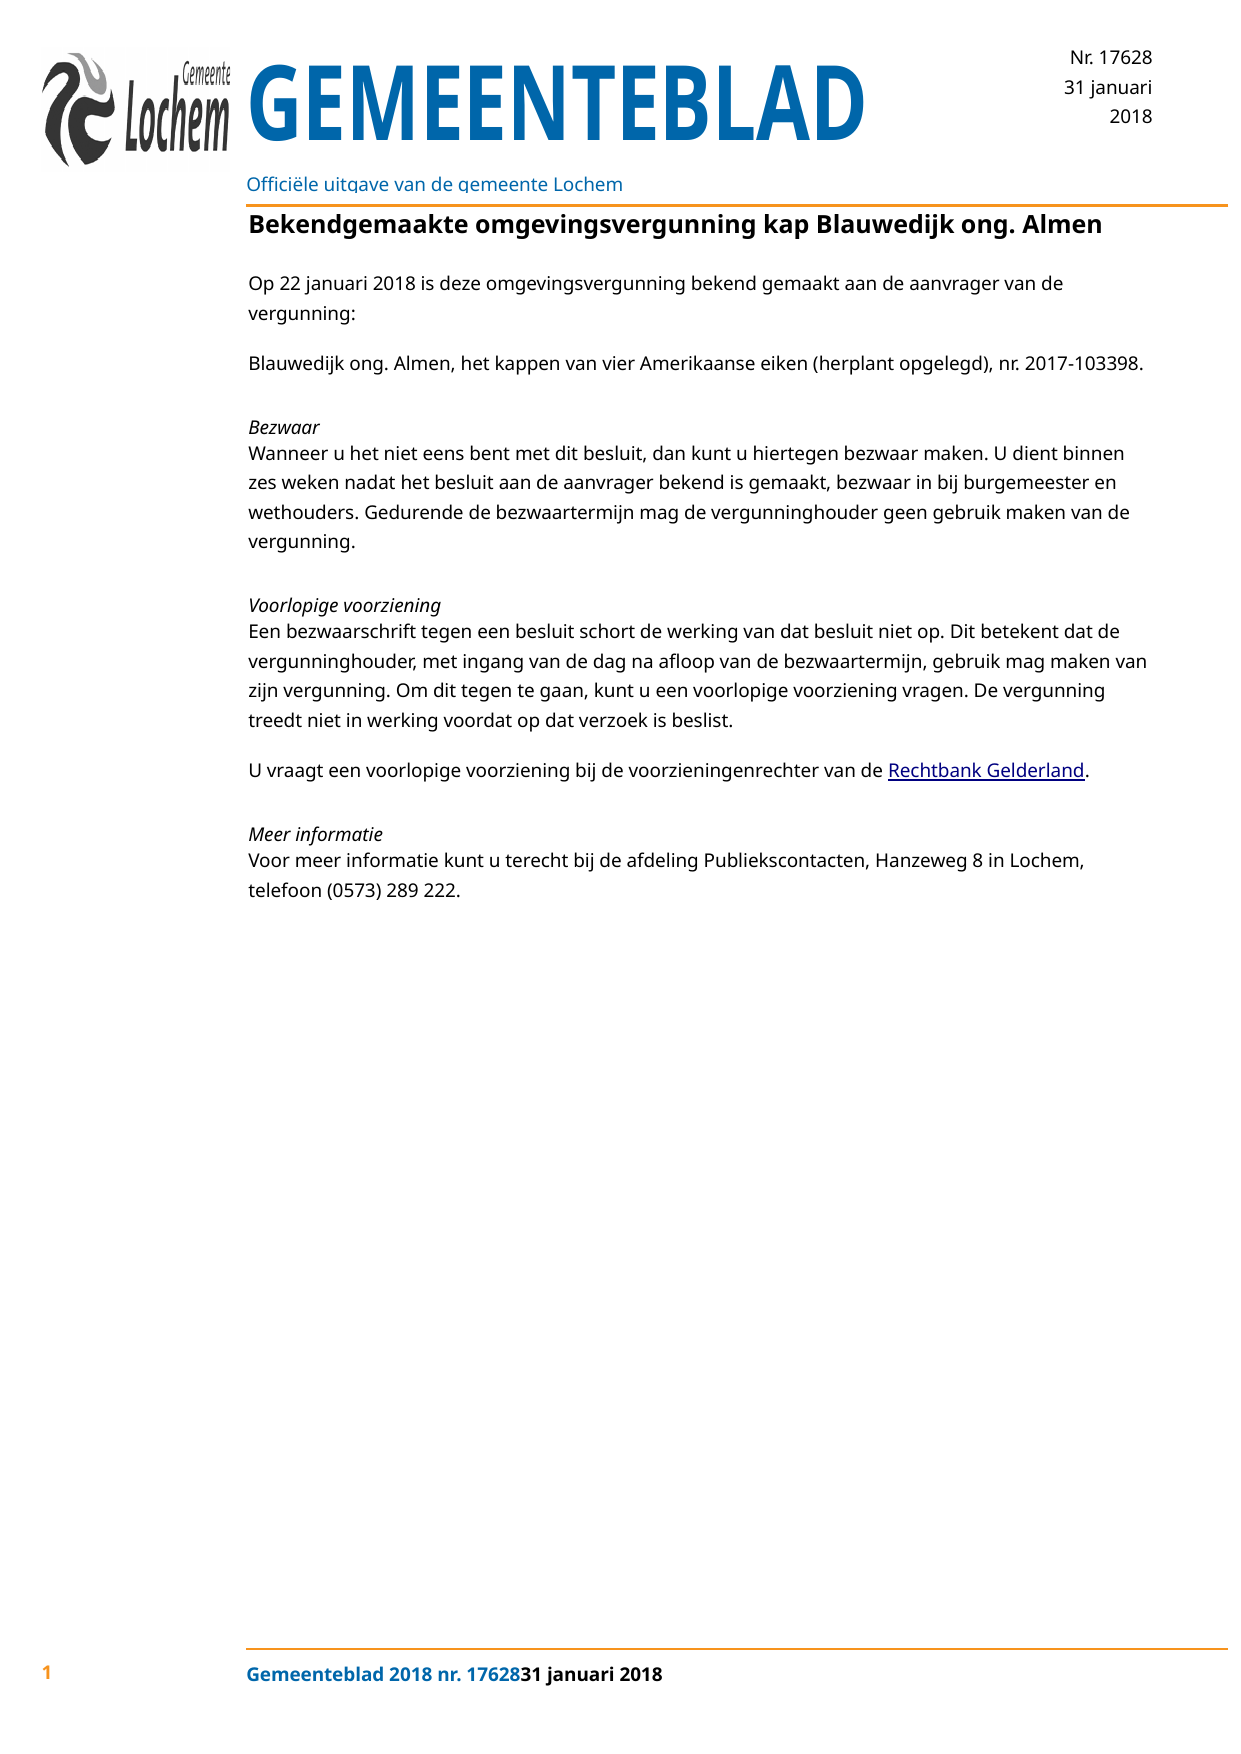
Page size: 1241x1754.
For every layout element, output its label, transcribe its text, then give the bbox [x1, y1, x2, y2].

text Op 22 januari 2018 is deze omgevingsvergunning bekend gemaakt aan de aanvrager van de vergunning: [248, 270, 1152, 326]
text Bezwaar [248, 414, 1152, 440]
text Een bezwaarschrift tegen een besluit schort de werking van dat besluit niet op. Dit betekent dat de vergunninghouder, met ingang van de dag na afloop van de bezwaartermijn, gebruik mag maken van zijn vergunning. Om dit tegen te gaan, kunt u een voorlopige voorziening vragen. De vergunning treedt niet in werking voordat op dat verzoek is beslist. [248, 618, 1152, 733]
text Blauwedijk ong. Almen, het kappen van vier Amerikaanse eiken (herplant opgelegd), nr. 2017-103398. [248, 350, 1152, 376]
text Meer informatie [248, 822, 1152, 847]
text Voor meer informatie kunt u terecht bij de afdeling Publiekscontacten, Hanzeweg 8 in Lochem, telefoon (0573) 289 222. [248, 847, 1152, 903]
text U vraagt een voorlopige voorziening bij de voorzieningenrechter van de Rechtbank Gelderland. [248, 758, 1152, 783]
picture [41, 47, 231, 172]
text Voorlopige voorziening [248, 593, 1152, 618]
text Wanneer u het niet eens bent met dit besluit, dan kunt u hiertegen bezwaar maken. U dient binnen zes weken nadat het besluit aan de aanvrager bekend is gemaakt, bezwaar in bij burgemeester en wethouders. Gedurende de bezwaartermijn mag de vergunninghouder geen gebruik maken van de vergunning. [248, 440, 1152, 554]
text Bekendgemaakte omgevingsvergunning kap Blauwedijk ong. Almen [248, 207, 1152, 241]
